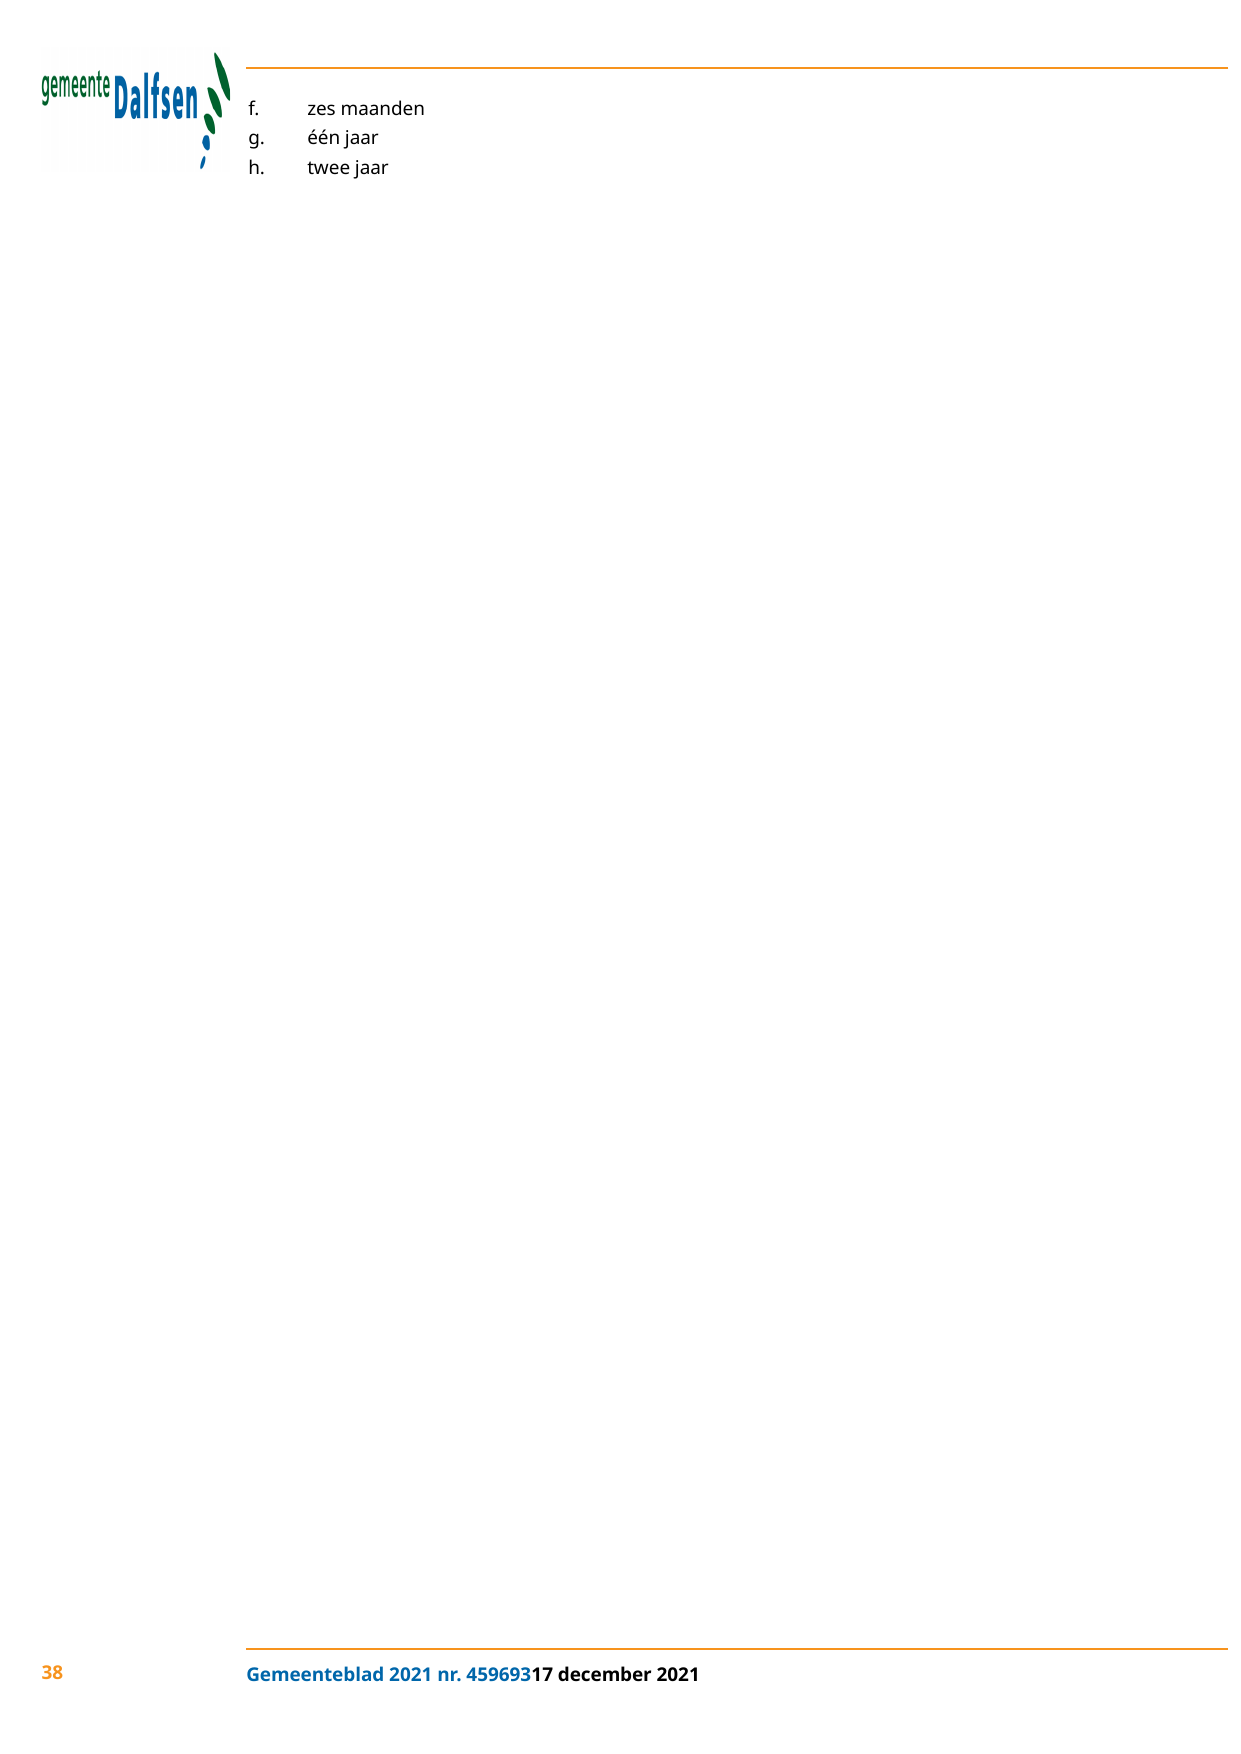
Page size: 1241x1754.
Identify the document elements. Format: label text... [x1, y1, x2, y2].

list zes maanden [248, 95, 1152, 121]
picture [41, 47, 231, 172]
list één jaar [248, 124, 1152, 150]
list twee jaar [248, 154, 1152, 180]
